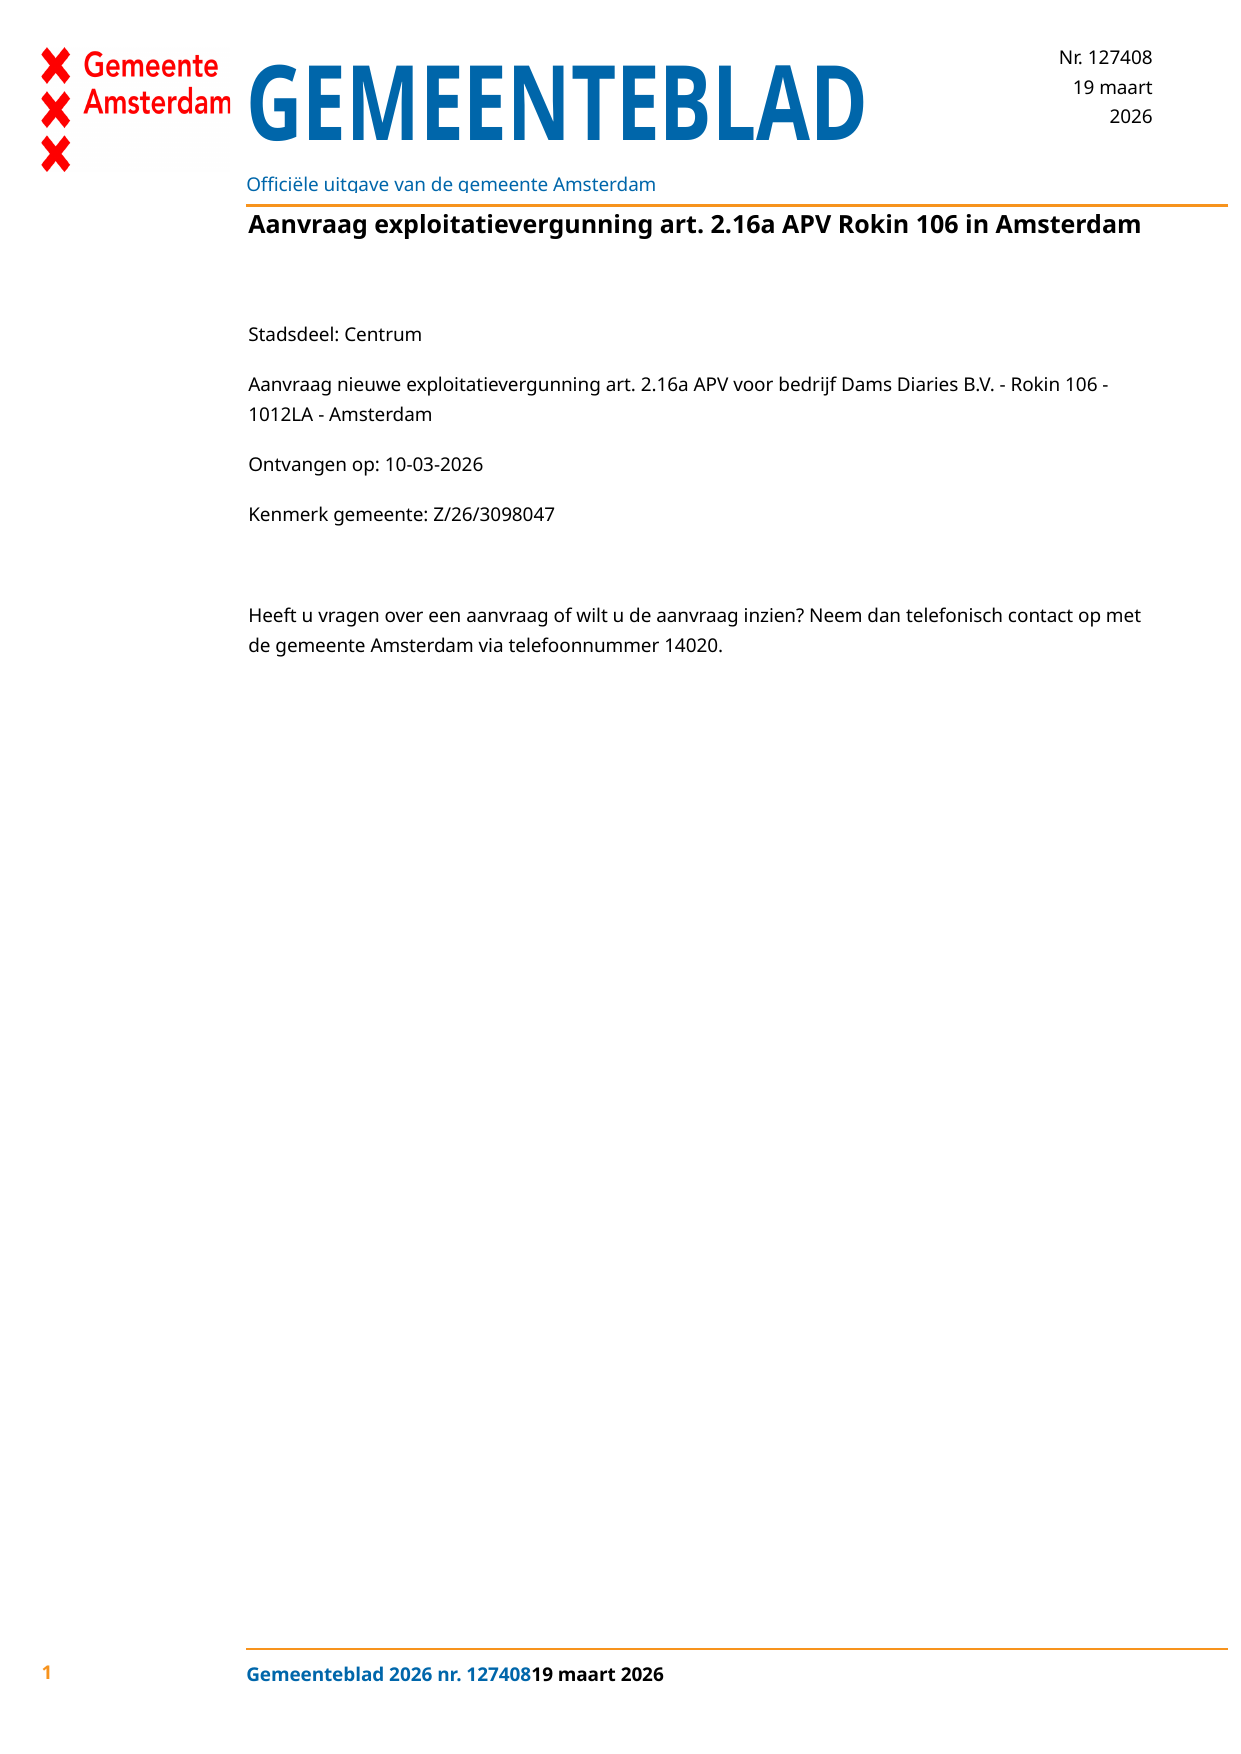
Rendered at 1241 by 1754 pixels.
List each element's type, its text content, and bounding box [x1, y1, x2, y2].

text Stadsdeel: Centrum [248, 321, 1152, 346]
text Heeft u vragen over een aanvraag of wilt u de aanvraag inzien? Neem dan telefonisch contact op met de gemeente Amsterdam via telefoonnummer 14020. [248, 602, 1152, 658]
text Kenmerk gemeente: Z/26/3098047 [248, 502, 1152, 527]
text Ontvangen op: 10-03-2026 [248, 451, 1152, 477]
text Aanvraag exploitatievergunning art. 2.16a APV Rokin 106 in Amsterdam [248, 207, 1152, 241]
text Aanvraag nieuwe exploitatievergunning art. 2.16a APV voor bedrijf Dams Diaries B.V. - Rokin 106 - 1012LA - Amsterdam [248, 371, 1152, 426]
picture [41, 47, 231, 172]
